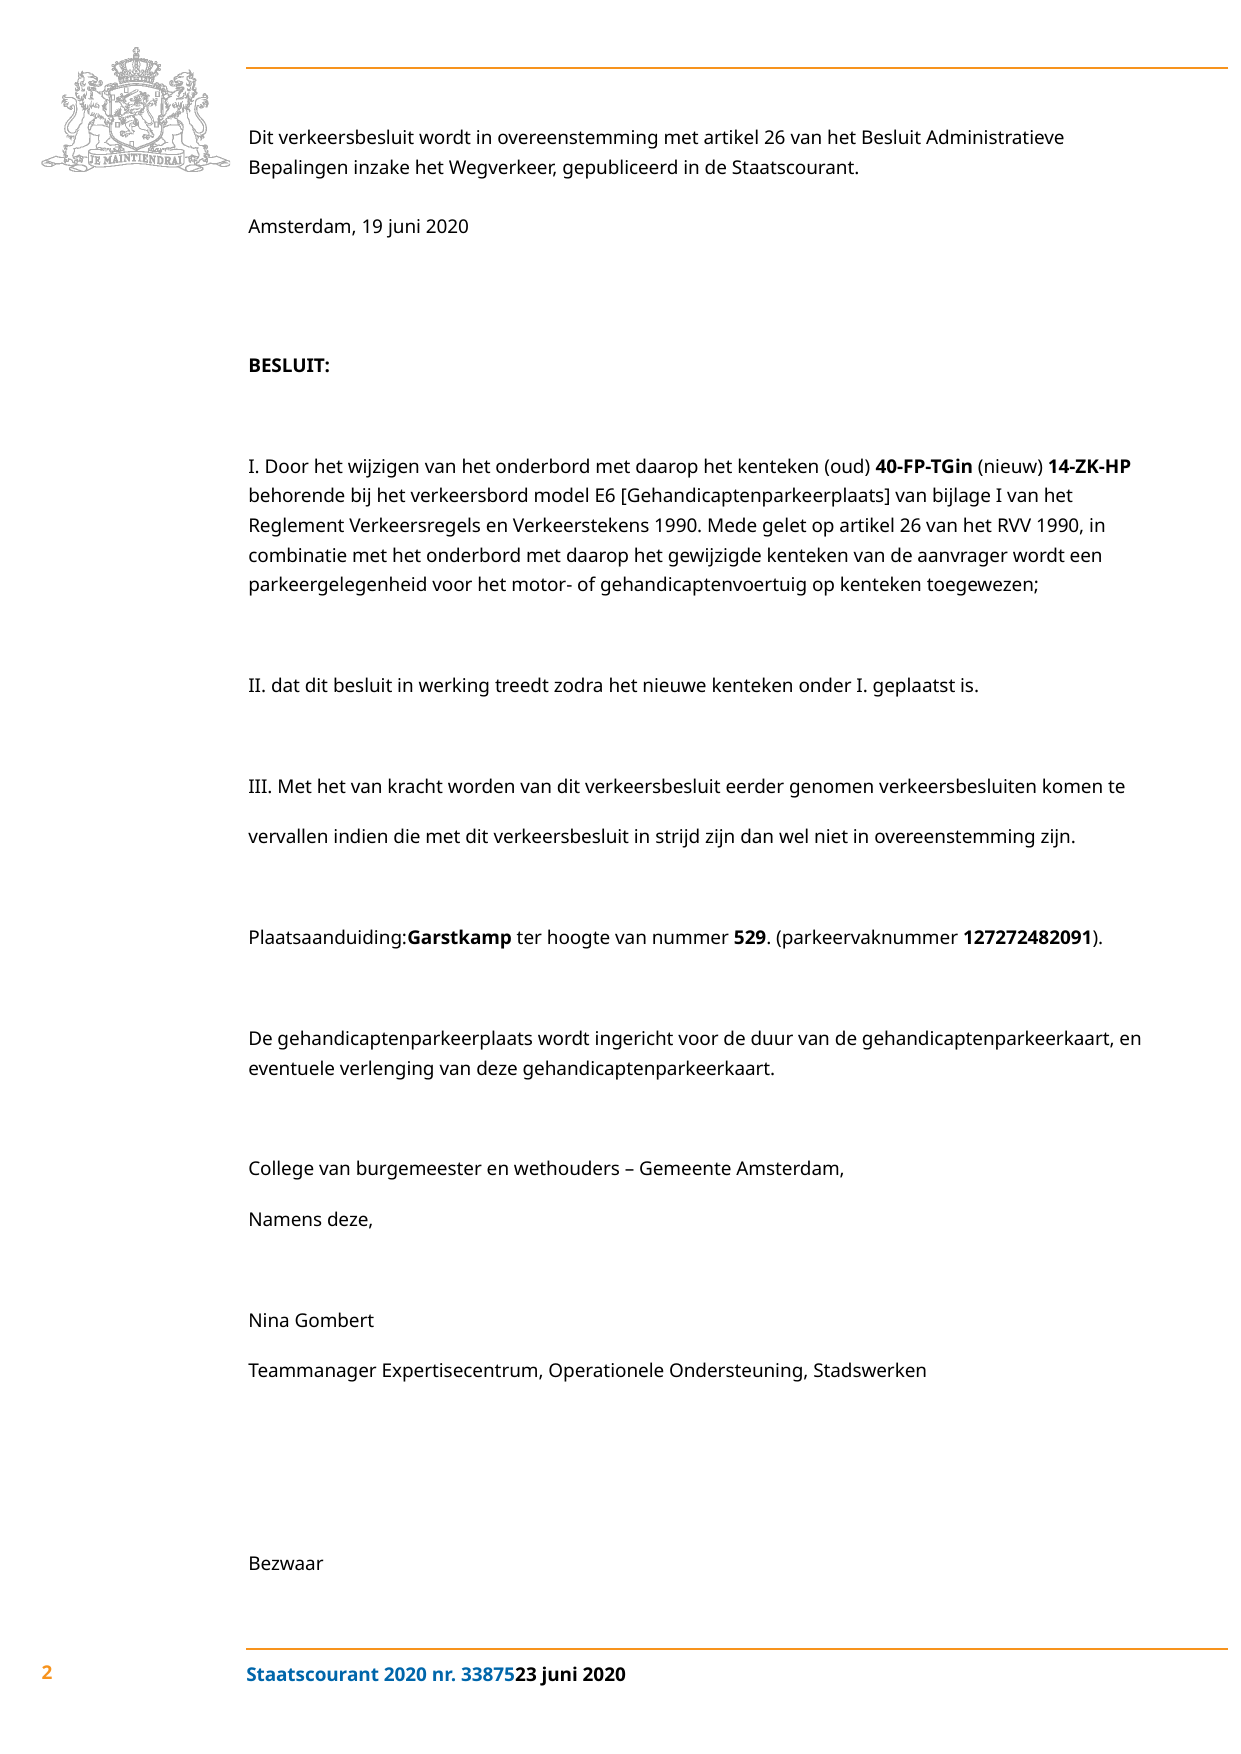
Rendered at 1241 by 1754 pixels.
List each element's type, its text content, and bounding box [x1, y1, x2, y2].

text Bezwaar [248, 1555, 1152, 1575]
picture [41, 47, 231, 172]
text College van burgemeester en wethouders – Gemeente Amsterdam, [248, 1156, 1152, 1181]
text Nina Gombert [248, 1307, 1152, 1333]
text BESLUIT: [248, 352, 1152, 378]
text Plaatsaanduiding:Garstkamp ter hoogte van nummer 529. (parkeervaknummer 127272482091). [248, 924, 1152, 950]
text Dit verkeersbesluit wordt in overeenstemming met artikel 26 van het Besluit Administratieve Bepalingen inzake het Wegverkeer, gepubliceerd in de Staatscourant. [248, 124, 1152, 180]
text vervallen indien die met dit verkeersbesluit in strijd zijn dan wel niet in overeenstemming zijn. [248, 823, 1152, 849]
text Teammanager Expertisecentrum, Operationele Ondersteuning, Stadswerken [248, 1357, 1152, 1383]
text De gehandicaptenparkeerplaats wordt ingericht voor de duur van de gehandicaptenparkeerkaart, en eventuele verlenging van deze gehandicaptenparkeerkaart. [248, 1025, 1152, 1081]
text Amsterdam, 19 juni 2020 [248, 213, 1152, 239]
text Namens deze, [248, 1206, 1152, 1232]
text III. Met het van kracht worden van dit verkeersbesluit eerder genomen verkeersbesluiten komen te [248, 773, 1152, 799]
text II. dat dit besluit in werking treedt zodra het nieuwe kenteken onder I. geplaatst is. [248, 672, 1152, 698]
text I. Door het wijzigen van het onderbord met daarop het kenteken (oud) 40-FP-TGin (nieuw) 14-ZK-HP behorende bij het verkeersbord model E6 [Gehandicaptenparkeerplaats] van bijlage I van het Reglement Verkeersregels en Verkeerstekens 1990. Mede gelet op artikel 26 van het RVV 1990, in combinatie met het onderbord met daarop het gewijzigde kenteken van de aanvrager wordt een parkeergelegenheid voor het motor- of gehandicaptenvoertuig op kenteken toegewezen; [248, 453, 1152, 597]
